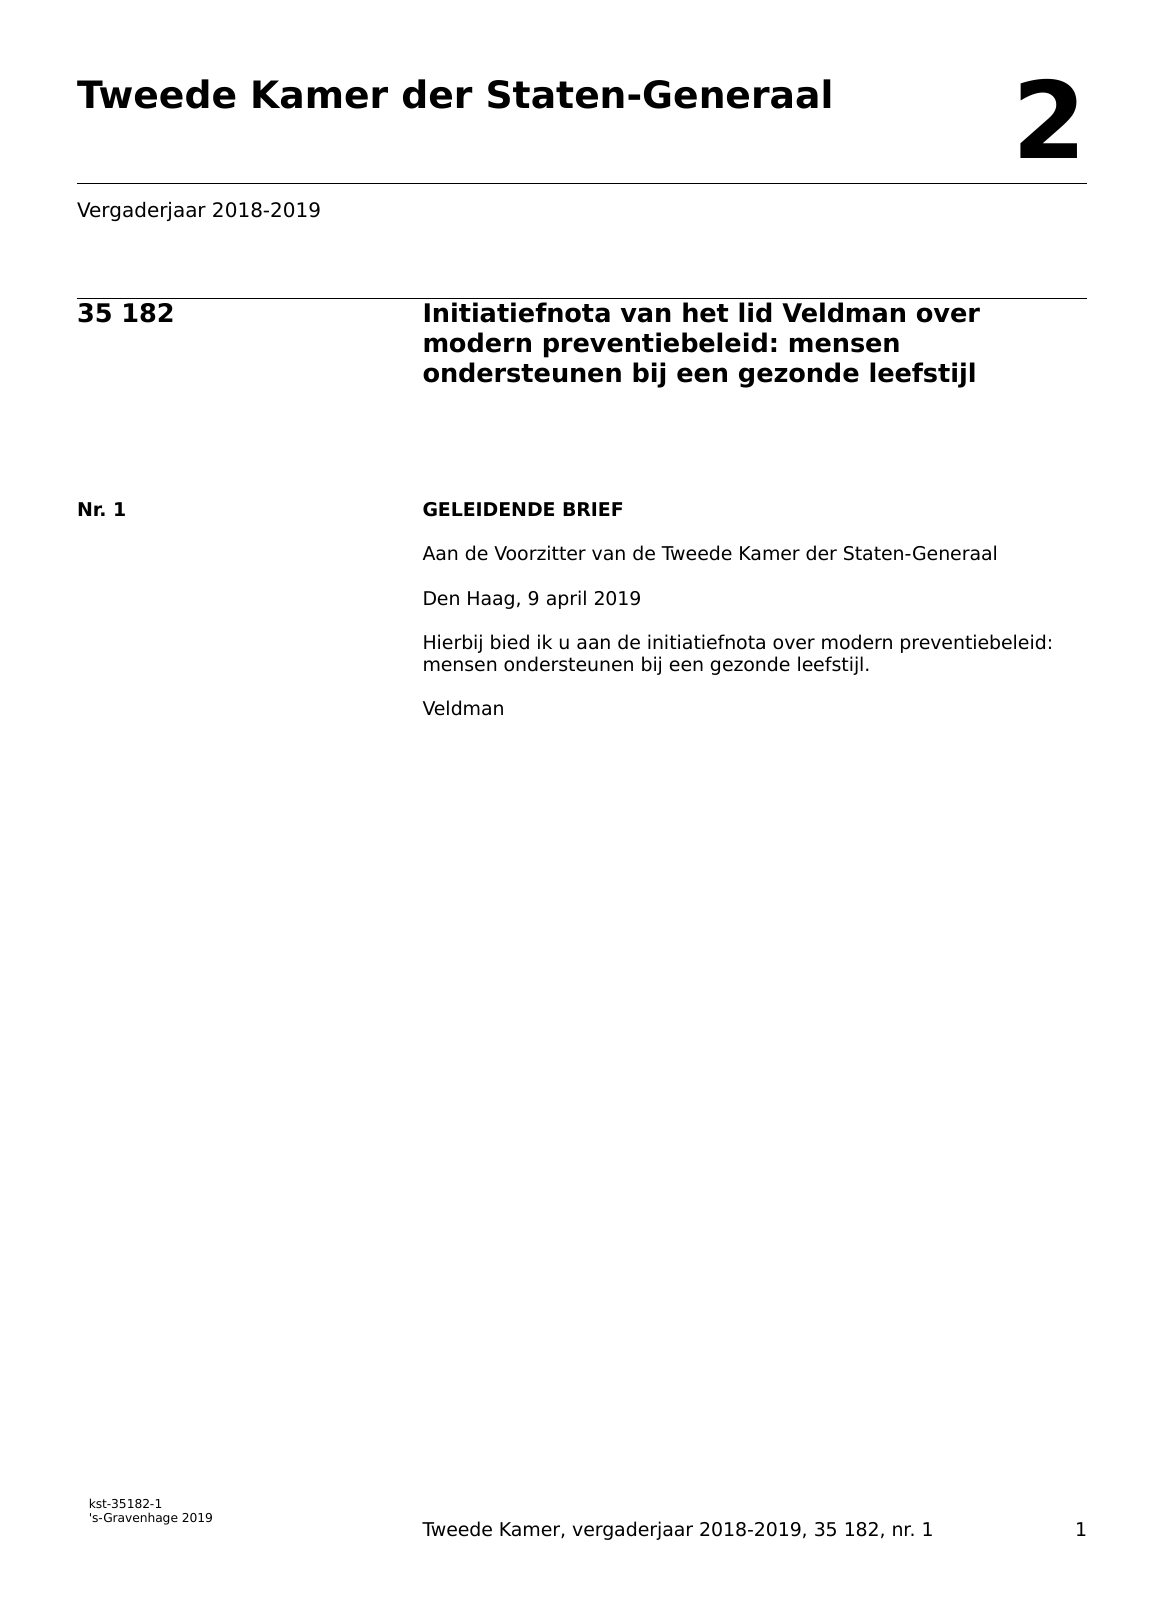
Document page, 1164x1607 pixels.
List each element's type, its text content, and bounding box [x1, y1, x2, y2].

text kst-35182-1 [88, 1497, 323, 1511]
table_header Tweede Kamer der Staten-Generaal [77, 59, 886, 183]
text Aan de Voorzitter van de Tweede Kamer der Staten-Generaal [422, 543, 1087, 565]
table_header 2 [886, 59, 1087, 183]
subtitle Nr. 1 GELEIDENDE BRIEF [77, 499, 1087, 521]
text Den Haag, 9 april 2019 [422, 587, 1087, 609]
subtitle 35 182 Initiatiefnota van het lid Veldman over modern preventiebeleid: mensen ondersteunen bij een gezonde leefstijl [77, 299, 1087, 388]
text Veldman [422, 698, 1087, 720]
table_cell Vergaderjaar 2018-2019 [77, 184, 1087, 298]
text Hierbij bied ik u aan de initiatiefnota over modern preventiebeleid: mensen ondersteunen bij een gezonde leefstijl. [422, 632, 1087, 676]
text 's-Gravenhage 2019 [88, 1511, 323, 1525]
